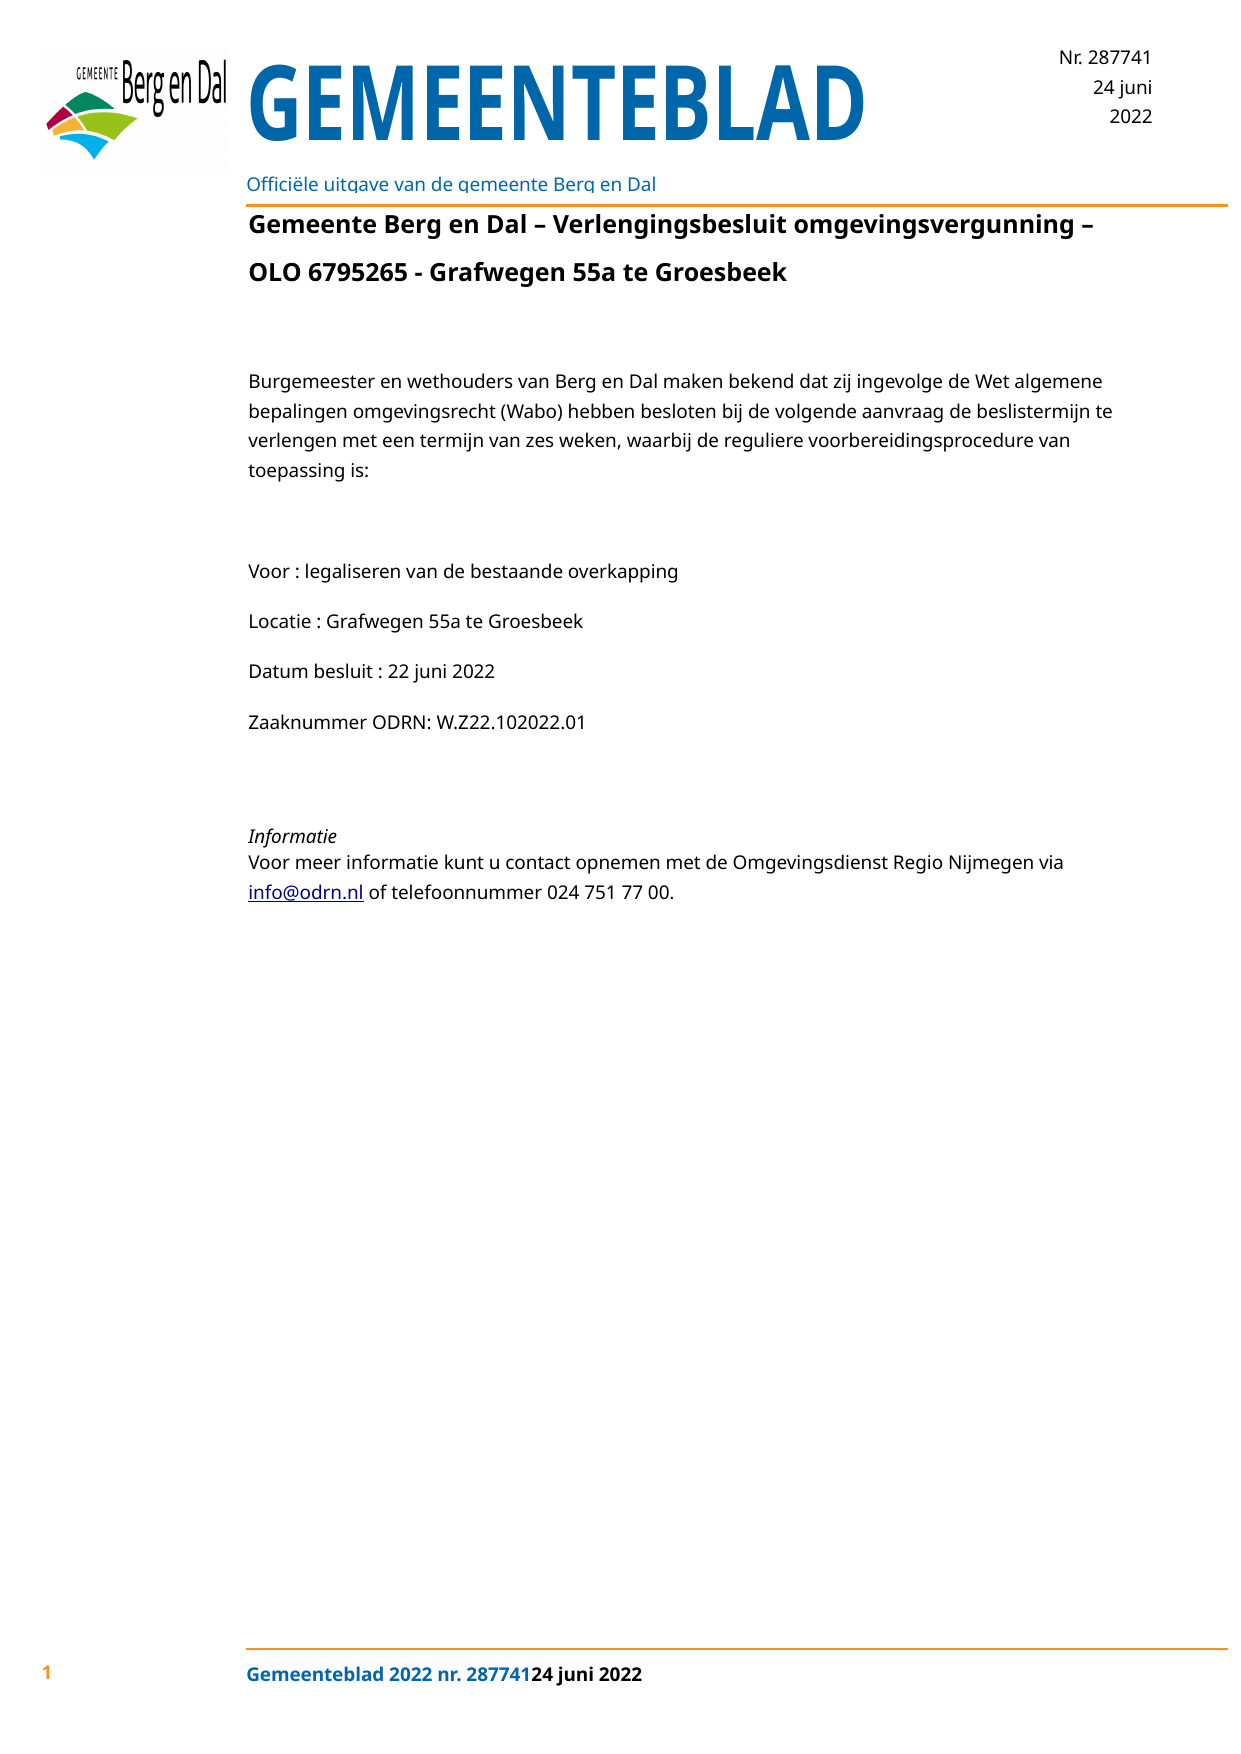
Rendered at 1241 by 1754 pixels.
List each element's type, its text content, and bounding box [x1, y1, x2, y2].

text Locatie : Grafwegen 55a te Groesbeek [248, 608, 1152, 634]
text Voor meer informatie kunt u contact opnemen met de Omgevingsdienst Regio Nijmegen via info@odrn.nl of telefoonnummer 024 751 77 00. [248, 849, 1152, 904]
picture [41, 47, 231, 172]
text Datum besluit : 22 juni 2022 [248, 659, 1152, 684]
text Gemeente Berg en Dal – Verlengingsbesluit omgevingsvergunning – OLO 6795265 - Grafwegen 55a te Groesbeek [248, 207, 1152, 288]
text Voor : legaliseren van de bestaande overkapping [248, 558, 1152, 584]
text Informatie [248, 823, 1152, 849]
text Burgemeester en wethouders van Berg en Dal maken bekend dat zij ingevolge de Wet algemene bepalingen omgevingsrecht (Wabo) hebben besloten bij de volgende aanvraag de beslistermijn te verlengen met een termijn van zes weken, waarbij de reguliere voorbereidingsprocedure van toepassing is: [248, 368, 1152, 483]
text Zaaknummer ODRN: W.Z22.102022.01 [248, 709, 1152, 735]
